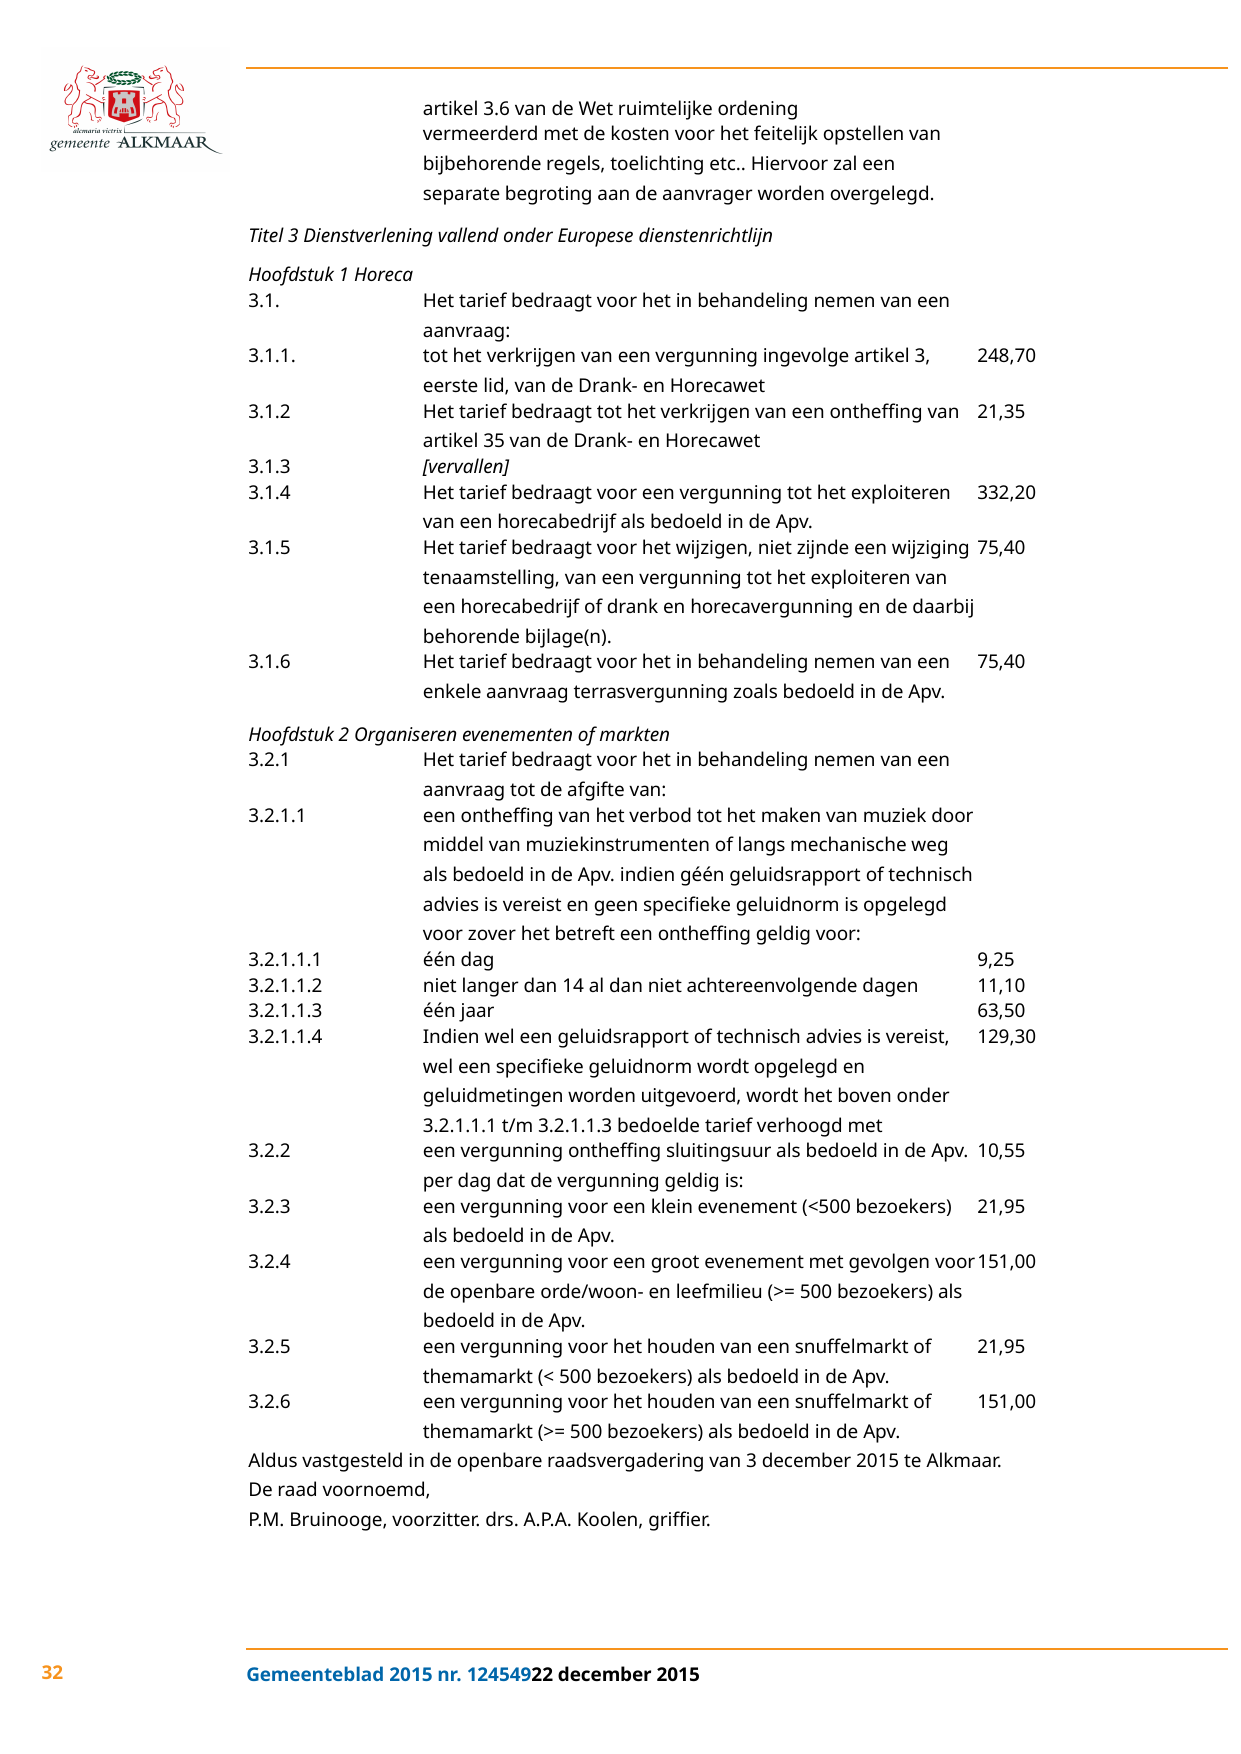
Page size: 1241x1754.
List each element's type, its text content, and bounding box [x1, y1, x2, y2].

table_cell 3.2.1.1.3 [248, 998, 423, 1023]
table_cell Het tarief bedraagt voor het in behandeling nemen van een enkele aanvraag terrasvergunning zoals bedoeld in de Apv. [423, 649, 977, 704]
table_cell 21,35 [977, 398, 1152, 453]
table_cell een vergunning voor het houden van een snuffelmarkt of themamarkt (>= 500 bezoekers) als bedoeld in de Apv. [423, 1389, 977, 1444]
table_cell 3.1.5 [248, 534, 423, 649]
table_header Het tarief bedraagt voor het in behandeling nemen van een aanvraag: [423, 287, 977, 343]
table_cell één dag [423, 946, 977, 972]
table_cell artikel 3.6 van de Wet ruimtelijke ordening [423, 95, 977, 121]
table_cell 3.2.1.1.4 [248, 1023, 423, 1138]
table_cell 3.2.4 [248, 1248, 423, 1333]
table_cell [977, 453, 1152, 479]
table_cell 11,10 [977, 972, 1152, 997]
table_cell 332,20 [977, 479, 1152, 534]
table_cell één jaar [423, 998, 977, 1023]
text Hoofdstuk 2 Organiseren evenementen of markten [248, 721, 1152, 747]
table_cell [977, 95, 1152, 121]
table_cell 3.2.6 [248, 1389, 423, 1444]
table_cell 75,40 [977, 534, 1152, 649]
table_cell een vergunning voor een klein evenement (<500 bezoekers) als bedoeld in de Apv. [423, 1193, 977, 1248]
table_cell een vergunning ontheffing sluitingsuur als bedoeld in de Apv. per dag dat de vergunning geldig is: [423, 1138, 977, 1193]
table_cell 151,00 [977, 1389, 1152, 1444]
table_header [977, 287, 1152, 343]
table_cell [248, 95, 423, 121]
table_cell Het tarief bedraagt voor het wijzigen, niet zijnde een wijziging tenaamstelling, van een vergunning tot het exploiteren van een horecabedrijf of drank en horecavergunning en de daarbij behorende bijlage(n). [423, 534, 977, 649]
table_cell vermeerderd met de kosten voor het feitelijk opstellen van bijbehorende regels, toelichting etc.. Hiervoor zal een separate begroting aan de aanvrager worden overgelegd. [423, 121, 977, 205]
table_cell [vervallen] [423, 453, 977, 479]
text P.M. Bruinooge, voorzitter. drs. A.P.A. Koolen, griffier. [248, 1506, 1152, 1532]
table_cell 63,50 [977, 998, 1152, 1023]
table_cell 3.1.2 [248, 398, 423, 453]
table_header Het tarief bedraagt voor het in behandeling nemen van een aanvraag tot de afgifte van: [423, 747, 977, 802]
table_cell 3.1.4 [248, 479, 423, 534]
table_cell Het tarief bedraagt tot het verkrijgen van een ontheffing van artikel 35 van de Drank- en Horecawet [423, 398, 977, 453]
picture [41, 47, 231, 172]
table_cell 151,00 [977, 1248, 1152, 1333]
table_cell 129,30 [977, 1023, 1152, 1138]
table_cell een vergunning voor het houden van een snuffelmarkt of themamarkt (< 500 bezoekers) als bedoeld in de Apv. [423, 1333, 977, 1388]
table_cell 3.2.1.1 [248, 802, 423, 946]
table_cell 3.1.1. [248, 343, 423, 398]
text Aldus vastgesteld in de openbare raadsvergadering van 3 december 2015 te Alkmaar. [248, 1447, 1152, 1473]
table_header 3.2.1 [248, 747, 423, 802]
table_cell niet langer dan 14 al dan niet achtereenvolgende dagen [423, 972, 977, 997]
table_cell Het tarief bedraagt voor een vergunning tot het exploiteren van een horecabedrijf als bedoeld in de Apv. [423, 479, 977, 534]
table_cell 9,25 [977, 946, 1152, 972]
table_cell 3.1.6 [248, 649, 423, 704]
text Titel 3 Dienstverlening vallend onder Europese dienstenrichtlijn [248, 222, 1152, 248]
table_cell tot het verkrijgen van een vergunning ingevolge artikel 3, eerste lid, van de Drank- en Horecawet [423, 343, 977, 398]
table_cell [977, 121, 1152, 205]
table_cell 3.2.5 [248, 1333, 423, 1388]
table_cell 3.2.2 [248, 1138, 423, 1193]
table_cell 21,95 [977, 1333, 1152, 1388]
table_cell 21,95 [977, 1193, 1152, 1248]
table_cell 3.2.3 [248, 1193, 423, 1248]
text Hoofdstuk 1 Horeca [248, 261, 1152, 287]
text De raad voornoemd, [248, 1477, 1152, 1502]
table_cell 75,40 [977, 649, 1152, 704]
table_cell een ontheffing van het verbod tot het maken van muziek door middel van muziekinstrumenten of langs mechanische weg als bedoeld in de Apv. indien géén geluidsrapport of technisch advies is vereist en geen specifieke geluidnorm is opgelegd voor zover het betreft een ontheffing geldig voor: [423, 802, 977, 946]
table_cell [977, 802, 1152, 946]
table_cell 10,55 [977, 1138, 1152, 1193]
table_cell een vergunning voor een groot evenement met gevolgen voor de openbare orde/woon- en leefmilieu (>= 500 bezoekers) als bedoeld in de Apv. [423, 1248, 977, 1333]
table_cell 3.1.3 [248, 453, 423, 479]
table_cell [248, 121, 423, 205]
table_header [977, 747, 1152, 802]
table_cell 3.2.1.1.1 [248, 946, 423, 972]
table_cell Indien wel een geluidsrapport of technisch advies is vereist, wel een specifieke geluidnorm wordt opgelegd en geluidmetingen worden uitgevoerd, wordt het boven onder 3.2.1.1.1 t/m 3.2.1.1.3 bedoelde tarief verhoogd met [423, 1023, 977, 1138]
table_cell 248,70 [977, 343, 1152, 398]
table_cell 3.2.1.1.2 [248, 972, 423, 997]
table_header 3.1. [248, 287, 423, 343]
